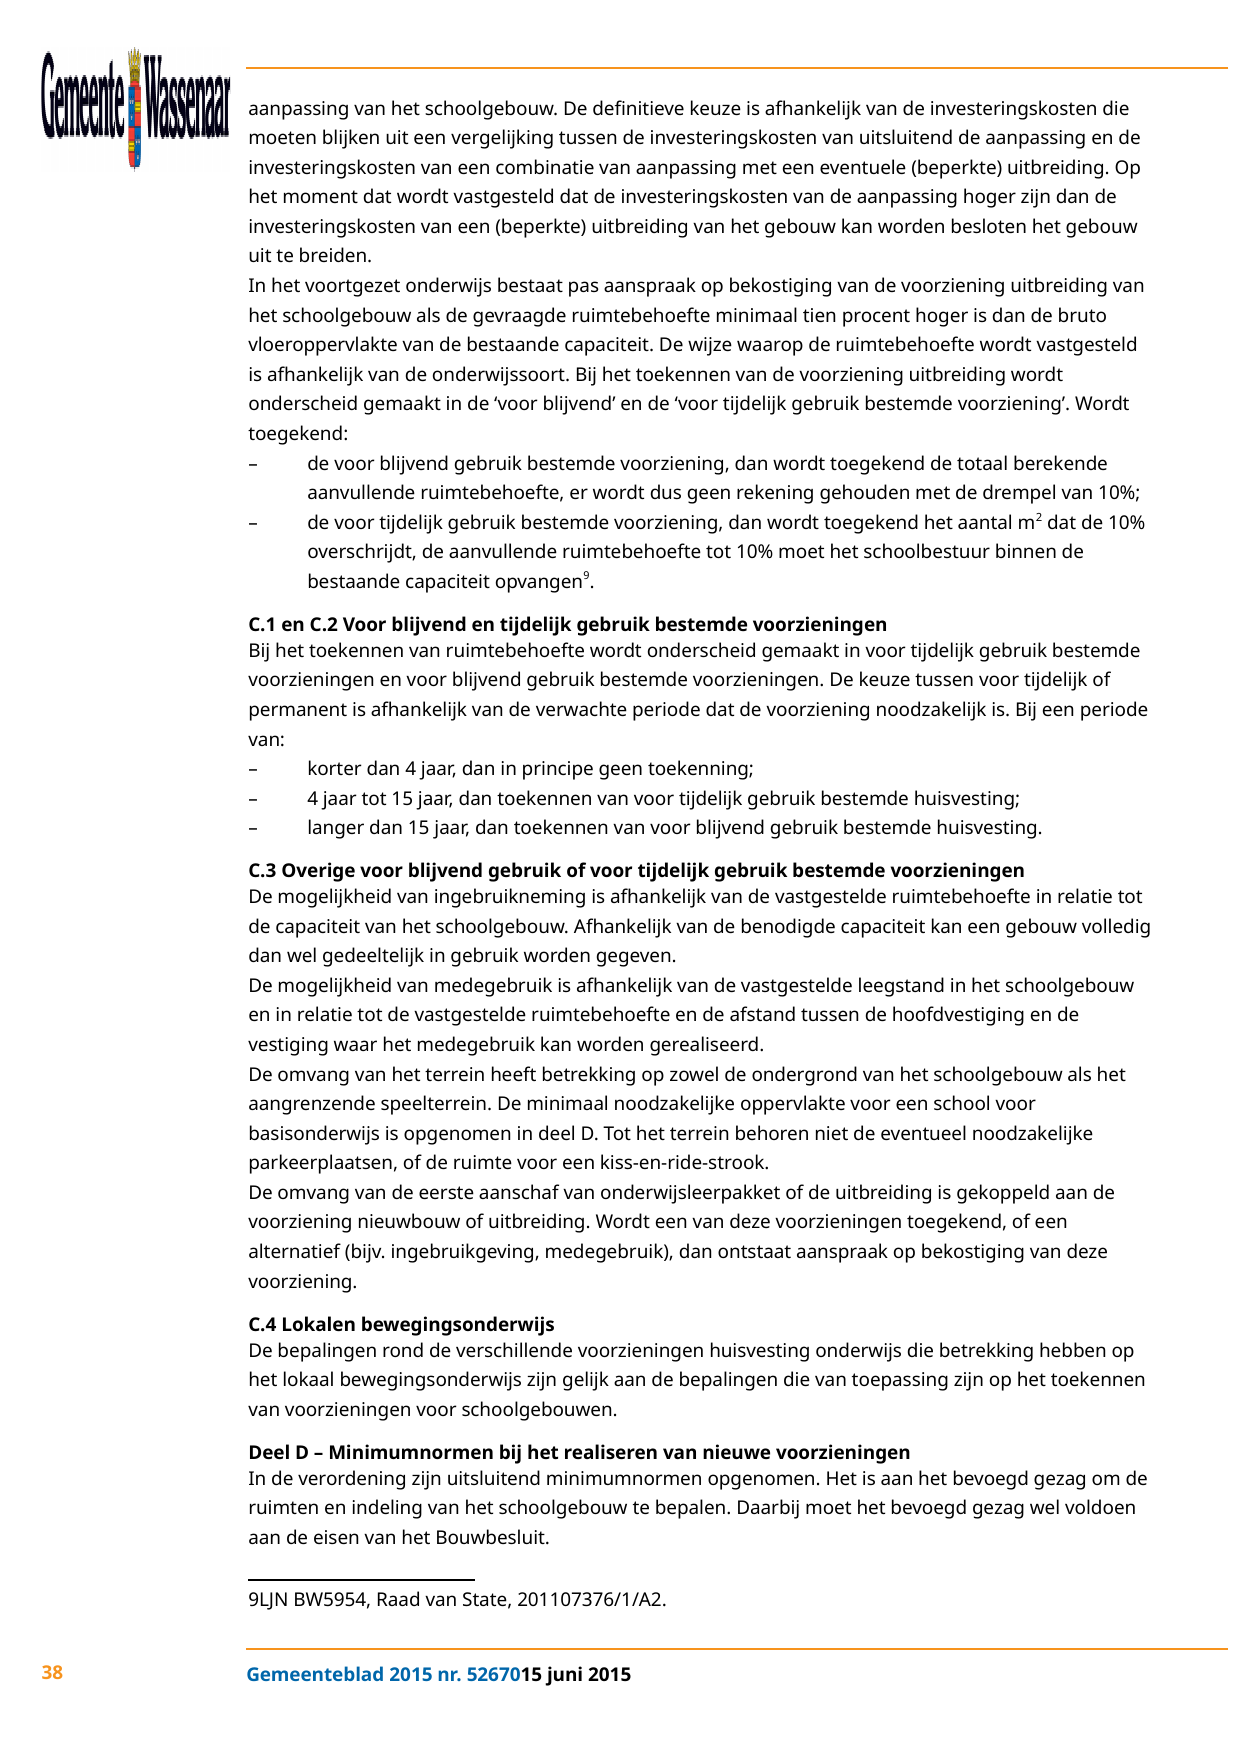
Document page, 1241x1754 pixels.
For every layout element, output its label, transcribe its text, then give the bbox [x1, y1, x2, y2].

text Bij het toekennen van ruimtebehoefte wordt onderscheid gemaakt in voor tijdelijk gebruik bestemde voorzieningen en voor blijvend gebruik bestemde voorzieningen. De keuze tussen voor tijdelijk of permanent is afhankelijk van de verwachte periode dat de voorziening noodzakelijk is. Bij een periode van: [248, 637, 1152, 751]
list LJN BW5954, Raad van State, 201107376/1/A2. [248, 1586, 1152, 1612]
text De bepalingen rond de verschillende voorzieningen huisvesting onderwijs die betrekking hebben op het lokaal bewegingsonderwijs zijn gelijk aan de bepalingen die van toepassing zijn op het toekennen van voorzieningen voor schoolgebouwen. [248, 1337, 1152, 1422]
text De mogelijkheid van medegebruik is afhankelijk van de vastgestelde leegstand in het schoolgebouw en in relatie tot de vastgestelde ruimtebehoefte en de afstand tussen de hoofdvestiging en de vestiging waar het medegebruik kan worden gerealiseerd. [248, 972, 1152, 1057]
text De omvang van het terrein heeft betrekking op zowel de ondergrond van het schoolgebouw als het aangrenzende speelterrein. De minimaal noodzakelijke oppervlakte voor een school voor basisonderwijs is opgenomen in deel D. Tot het terrein behoren niet de eventueel noodzakelijke parkeerplaatsen, of de ruimte voor een kiss-en-ride-strook. [248, 1061, 1152, 1175]
text C.1 en C.2 Voor blijvend en tijdelijk gebruik bestemde voorzieningen [248, 611, 1152, 637]
text C.4 Lokalen bewegingsonderwijs [248, 1311, 1152, 1337]
picture [41, 47, 231, 172]
list de voor tijdelijk gebruik bestemde voorziening, dan wordt toegekend het aantal m2 dat de 10% overschrijdt, de aanvullende ruimtebehoefte tot 10% moet het schoolbestuur binnen de bestaande capaciteit opvangen. [248, 509, 1152, 594]
list de voor blijvend gebruik bestemde voorziening, dan wordt toegekend de totaal berekende aanvullende ruimtebehoefte, er wordt dus geen rekening gehouden met de drempel van 10%; [248, 450, 1152, 505]
text De omvang van de eerste aanschaf van onderwijsleerpakket of de uitbreiding is gekoppeld aan de voorziening nieuwbouw of uitbreiding. Wordt een van deze voorzieningen toegekend, of een alternatief (bijv. ingebruikgeving, medegebruik), dan ontstaat aanspraak op bekostiging van deze voorziening. [248, 1179, 1152, 1294]
text aanpassing van het schoolgebouw. De definitieve keuze is afhankelijk van de investeringskosten die moeten blijken uit een vergelijking tussen de investeringskosten van uitsluitend de aanpassing en de investeringskosten van een combinatie van aanpassing met een eventuele (beperkte) uitbreiding. Op het moment dat wordt vastgesteld dat de investeringskosten van de aanpassing hoger zijn dan de investeringskosten van een (beperkte) uitbreiding van het gebouw kan worden besloten het gebouw uit te breiden. [248, 95, 1152, 268]
list 4 jaar tot 15 jaar, dan toekennen van voor tijdelijk gebruik bestemde huisvesting; [248, 785, 1152, 811]
text Deel D – Minimumnormen bij het realiseren van nieuwe voorzieningen [248, 1439, 1152, 1465]
list korter dan 4 jaar, dan in principe geen toekenning; [248, 755, 1152, 781]
text C.3 Overige voor blijvend gebruik of voor tijdelijk gebruik bestemde voorzieningen [248, 858, 1152, 883]
list langer dan 15 jaar, dan toekennen van voor blijvend gebruik bestemde huisvesting. [248, 814, 1152, 840]
text In de verordening zijn uitsluitend minimumnormen opgenomen. Het is aan het bevoegd gezag om de ruimten en indeling van het schoolgebouw te bepalen. Daarbij moet het bevoegd gezag wel voldoen aan de eisen van het Bouwbesluit. [248, 1465, 1152, 1550]
text In het voortgezet onderwijs bestaat pas aanspraak op bekostiging van de voorziening uitbreiding van het schoolgebouw als de gevraagde ruimtebehoefte minimaal tien procent hoger is dan de bruto vloeroppervlakte van de bestaande capaciteit. De wijze waarop de ruimtebehoefte wordt vastgesteld is afhankelijk van de onderwijssoort. Bij het toekennen van de voorziening uitbreiding wordt onderscheid gemaakt in de ‘voor blijvend’ en de ‘voor tijdelijk gebruik bestemde voorziening’. Wordt toegekend: [248, 272, 1152, 446]
text De mogelijkheid van ingebruikneming is afhankelijk van de vastgestelde ruimtebehoefte in relatie tot de capaciteit van het schoolgebouw. Afhankelijk van de benodigde capaciteit kan een gebouw volledig dan wel gedeeltelijk in gebruik worden gegeven. [248, 883, 1152, 968]
